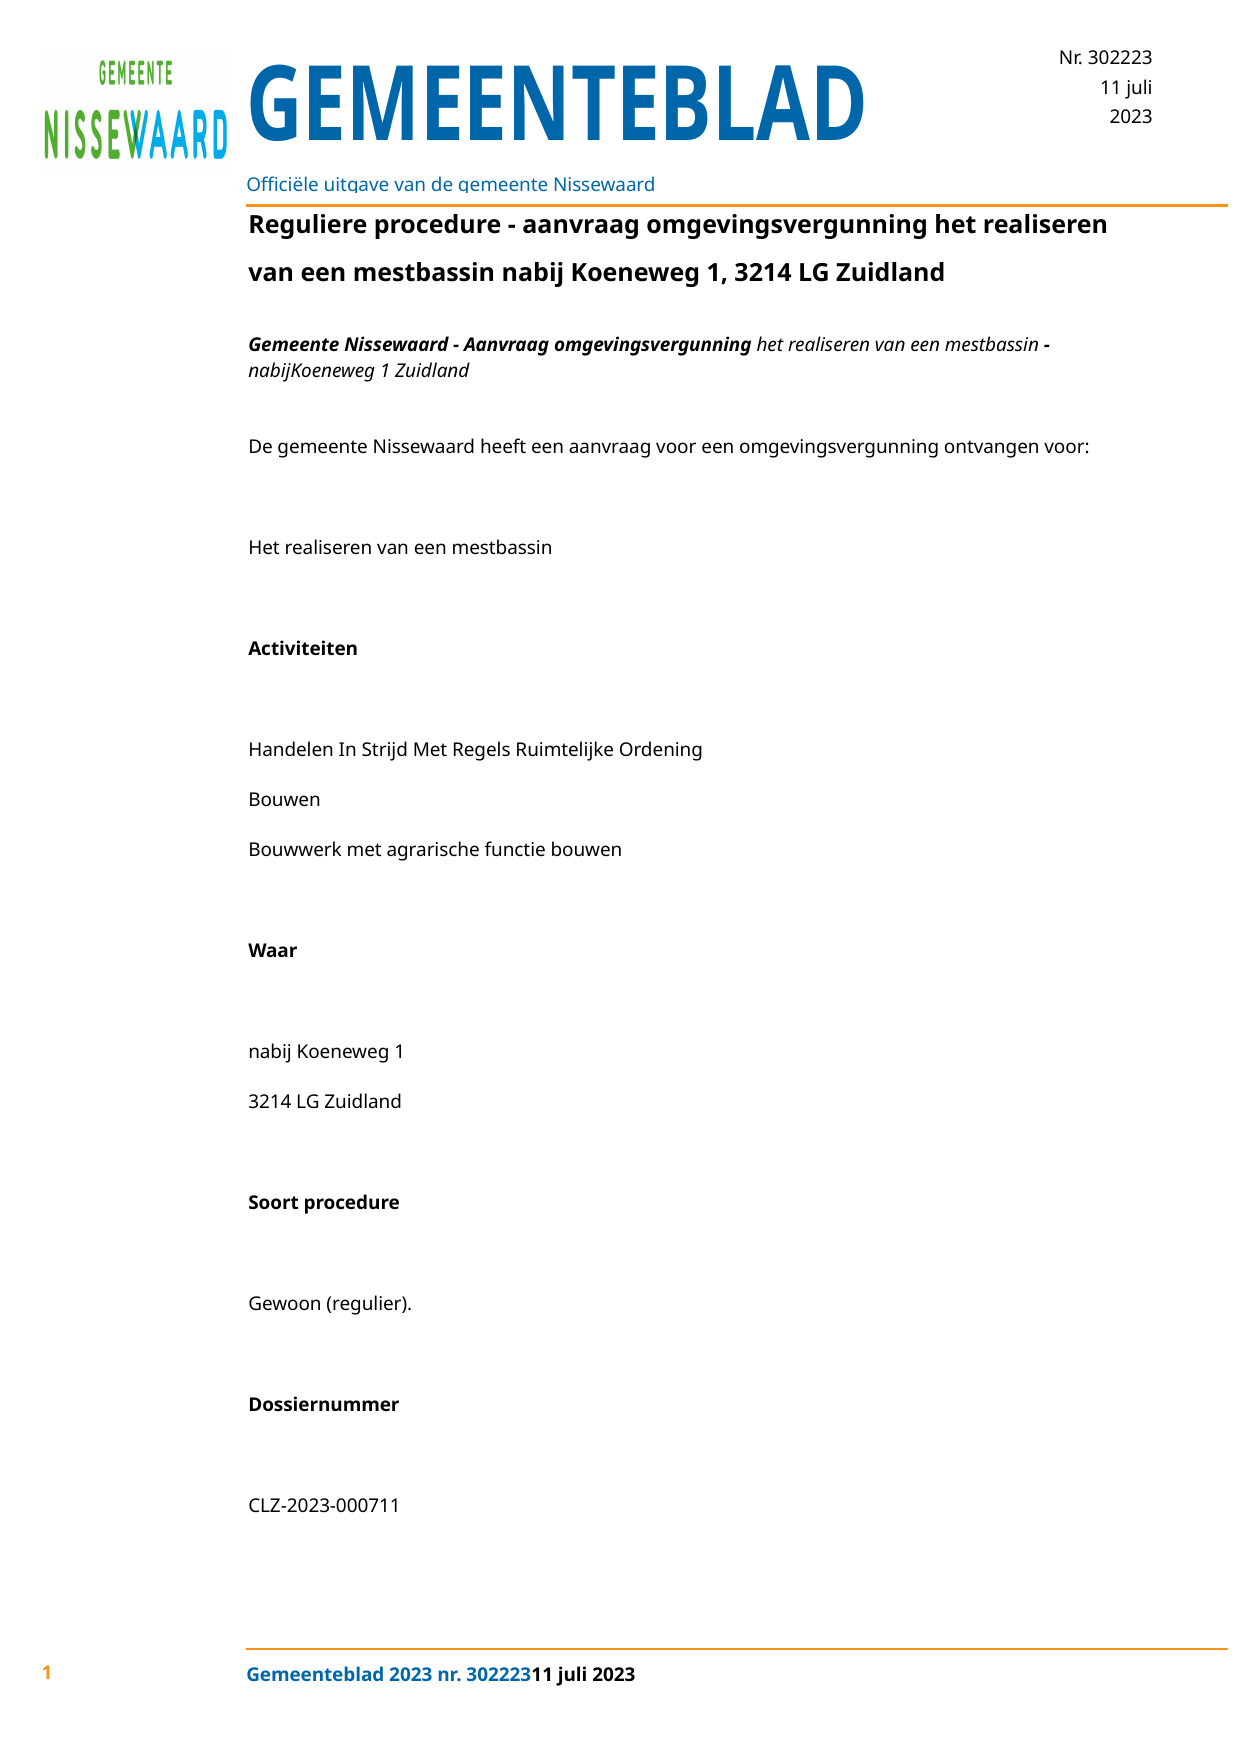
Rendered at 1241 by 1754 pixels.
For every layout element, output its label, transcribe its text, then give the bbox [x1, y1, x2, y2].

text CLZ-2023-000711 [248, 1492, 1152, 1518]
picture [41, 47, 231, 172]
text Bouwwerk met agrarische functie bouwen [248, 837, 1152, 862]
text nabij Koeneweg 1 [248, 1038, 1152, 1064]
text 3214 LG Zuidland [248, 1089, 1152, 1114]
text Handelen In Strijd Met Regels Ruimtelijke Ordening [248, 736, 1152, 762]
text Reguliere procedure - aanvraag omgevingsvergunning het realiseren van een mestbassin nabij Koeneweg 1, 3214 LG Zuidland [248, 207, 1152, 288]
text Het realiseren van een mestbassin [248, 534, 1152, 560]
text Activiteiten [248, 635, 1152, 661]
text Gemeente Nissewaard - Aanvraag omgevingsvergunning het realiseren van een mestbassin - nabijKoeneweg 1 Zuidland [248, 331, 1152, 383]
text De gemeente Nissewaard heeft een aanvraag voor een omgevingsvergunning ontvangen voor: [248, 433, 1152, 459]
text Dossiernummer [248, 1391, 1152, 1417]
text Soort procedure [248, 1189, 1152, 1215]
text Bouwen [248, 786, 1152, 812]
text Waar [248, 937, 1152, 963]
text Gewoon (regulier). [248, 1290, 1152, 1316]
